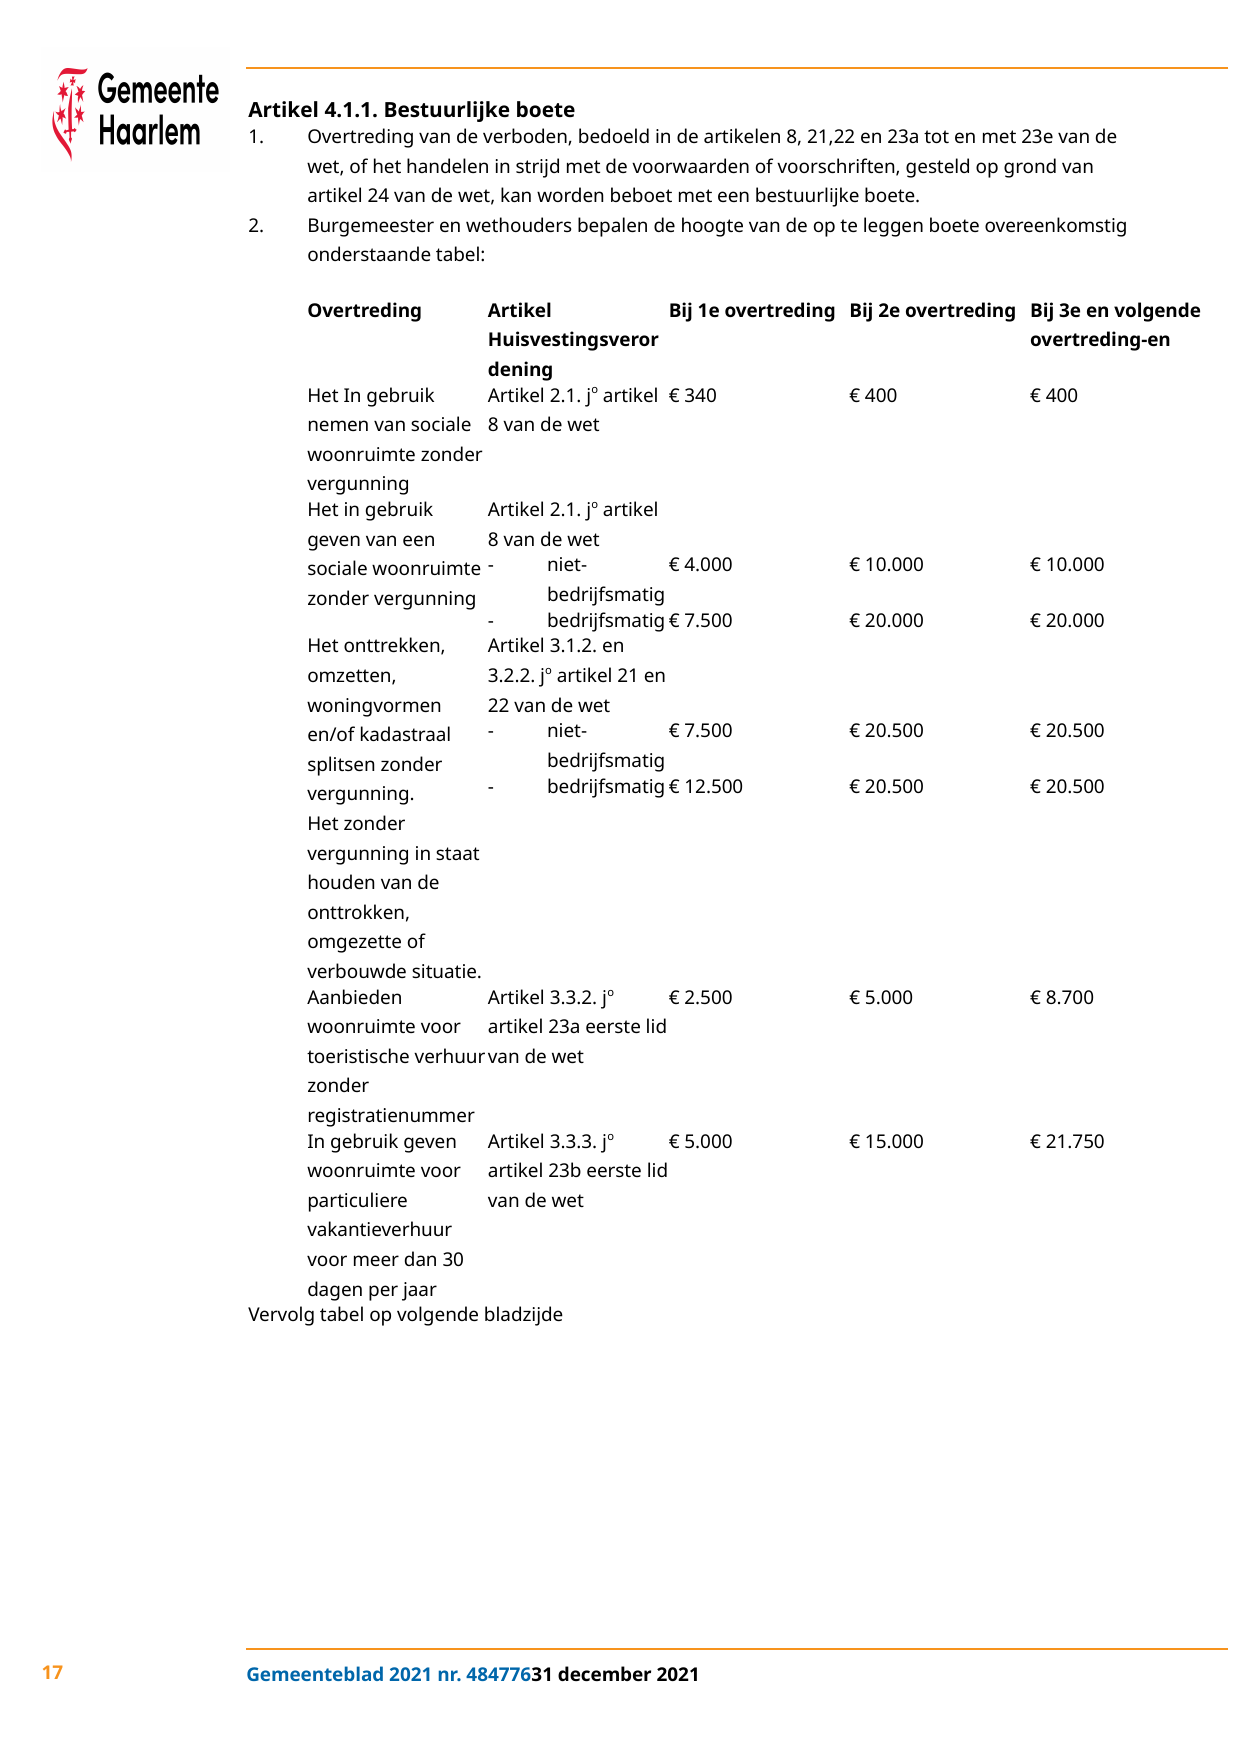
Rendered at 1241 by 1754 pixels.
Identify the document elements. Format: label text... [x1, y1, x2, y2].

table_cell Artikel 3.3.2. jo artikel 23a eerste lid van de wet [488, 984, 668, 1128]
table_cell € 5.000 [669, 1128, 849, 1302]
table_cell Aanbieden woonruimte voor toeristische verhuur zonder registratienummer [307, 984, 488, 1128]
list Burgemeester en wethouders bepalen de hoogte van de op te leggen boete overeenkomstig onderstaande tabel: [248, 212, 1152, 267]
table_cell € 12.500 [669, 773, 849, 984]
table_cell Het onttrekken, omzetten, woningvormen en/of kadastraal splitsen zonder vergunning. Het zonder vergunning in staat houden van de onttrokken, omgezette of verbouwde situatie. [307, 633, 488, 984]
table_header [1030, 271, 1211, 297]
table_cell € 340 [669, 382, 849, 496]
table_cell [1030, 633, 1211, 718]
table_cell [849, 633, 1030, 718]
table_cell Overtreding [307, 297, 488, 382]
table_cell niet-bedrijfsmatig [488, 552, 668, 607]
table_cell Artikel 3.1.2. en 3.2.2. jo artikel 21 en 22 van de wet [488, 633, 668, 718]
list Overtreding van de verboden, bedoeld in de artikelen 8, 21,22 en 23a tot en met 23e van de wet, of het handelen in strijd met de voorwaarden of voorschriften, gesteld op grond van artikel 24 van de wet, kan worden beboet met een bestuurlijke boete. [248, 123, 1152, 208]
table_cell Artikel Huisvestingsverordening [488, 297, 668, 382]
text Vervolg tabel op volgende bladzijde [248, 1302, 1152, 1327]
picture [41, 47, 231, 172]
table_cell € 15.000 [849, 1128, 1030, 1302]
table_cell bedrijfsmatig [488, 773, 668, 984]
table_cell [669, 633, 849, 718]
table_cell € 5.000 [849, 984, 1030, 1128]
table_cell € 21.750 [1030, 1128, 1211, 1302]
table_cell € 10.000 [1030, 552, 1211, 607]
table_cell Het in gebruik geven van een sociale woonruimte zonder vergunning [307, 496, 488, 633]
table_cell € 20.500 [849, 718, 1030, 773]
table_cell Het In gebruik nemen van sociale woonruimte zonder vergunning [307, 382, 488, 496]
table_cell [849, 496, 1030, 552]
table_cell [669, 496, 849, 552]
table_cell € 4.000 [669, 552, 849, 607]
table_cell niet-bedrijfsmatig [488, 718, 668, 773]
table_cell € 400 [849, 382, 1030, 496]
table_cell € 20.500 [849, 773, 1030, 984]
table_cell In gebruik geven woonruimte voor particuliere vakantieverhuur voor meer dan 30 dagen per jaar [307, 1128, 488, 1302]
text Artikel 4.1.1. Bestuurlijke boete [248, 95, 1152, 123]
table_cell Artikel 2.1. jo artikel 8 van de wet [488, 496, 668, 552]
table_header [307, 271, 488, 297]
table_cell € 20.000 [849, 607, 1030, 633]
table_header [669, 271, 849, 297]
table_cell € 8.700 [1030, 984, 1211, 1128]
table_cell € 7.500 [669, 607, 849, 633]
table_header [488, 271, 668, 297]
table_cell € 20.500 [1030, 718, 1211, 773]
table_cell bedrijfsmatig [488, 607, 668, 633]
table_cell € 20.000 [1030, 607, 1211, 633]
table_cell Artikel 2.1. jo artikel 8 van de wet [488, 382, 668, 496]
table_cell Artikel 3.3.3. jo artikel 23b eerste lid van de wet [488, 1128, 668, 1302]
table_cell Bij 1e overtreding [669, 297, 849, 382]
table_cell € 20.500 [1030, 773, 1211, 984]
table_cell € 7.500 [669, 718, 849, 773]
table_cell Bij 2e overtreding [849, 297, 1030, 382]
table_header [849, 271, 1030, 297]
table_cell € 400 [1030, 382, 1211, 496]
table_cell [1030, 496, 1211, 552]
table_cell Bij 3e en volgende overtreding-en [1030, 297, 1211, 382]
table_cell € 2.500 [669, 984, 849, 1128]
table_cell € 10.000 [849, 552, 1030, 607]
